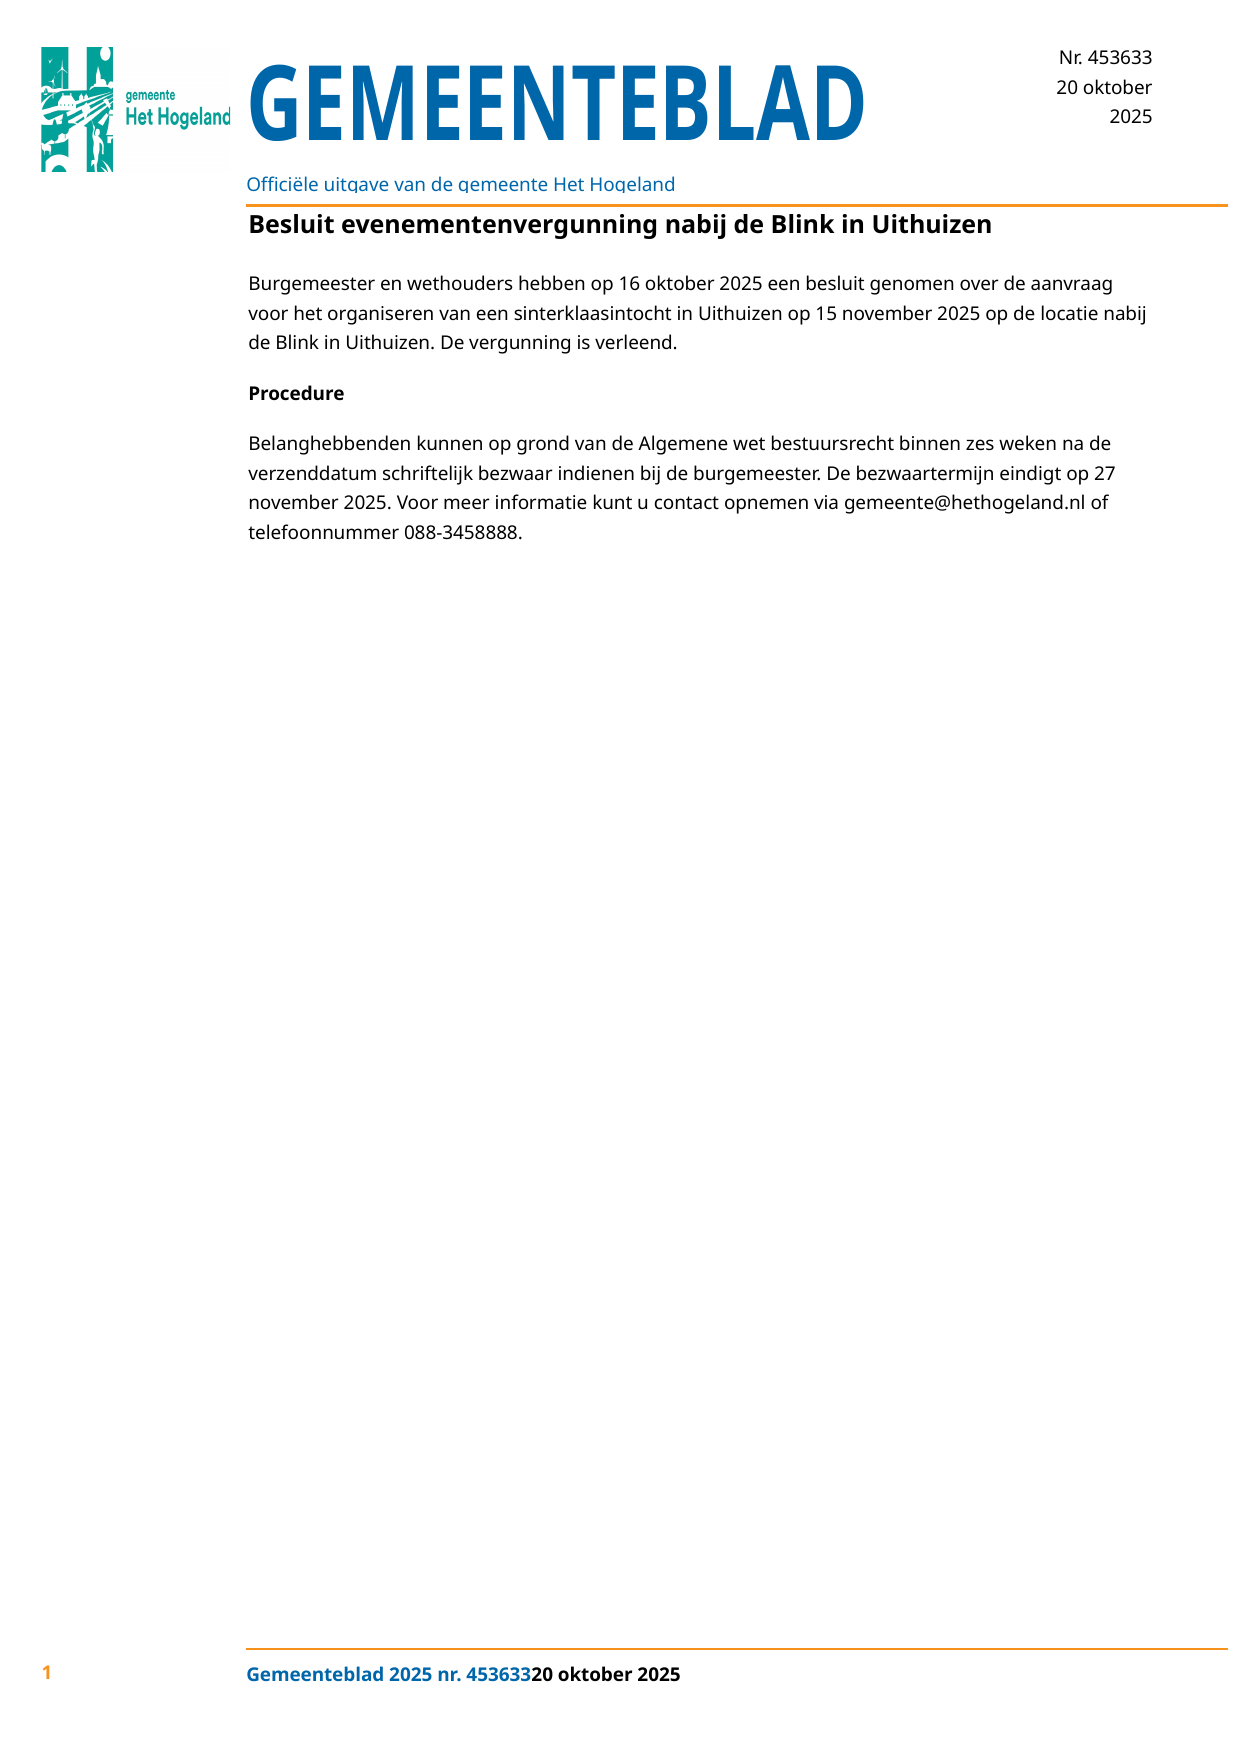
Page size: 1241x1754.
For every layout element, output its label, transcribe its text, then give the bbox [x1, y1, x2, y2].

picture [41, 47, 231, 172]
text Burgemeester en wethouders hebben op 16 oktober 2025 een besluit genomen over de aanvraag voor het organiseren van een sinterklaasintocht in Uithuizen op 15 november 2025 op de locatie nabij de Blink in Uithuizen. De vergunning is verleend. [248, 270, 1152, 355]
text Besluit evenementenvergunning nabij de Blink in Uithuizen [248, 207, 1152, 241]
text Belanghebbenden kunnen op grond van de Algemene wet bestuursrecht binnen zes weken na de verzenddatum schriftelijk bezwaar indienen bij de burgemeester. De bezwaartermijn eindigt op 27 november 2025. Voor meer informatie kunt u contact opnemen via gemeente@hethogeland.nl of telefoonnummer 088-3458888. [248, 430, 1152, 545]
text Procedure [248, 380, 1152, 406]
